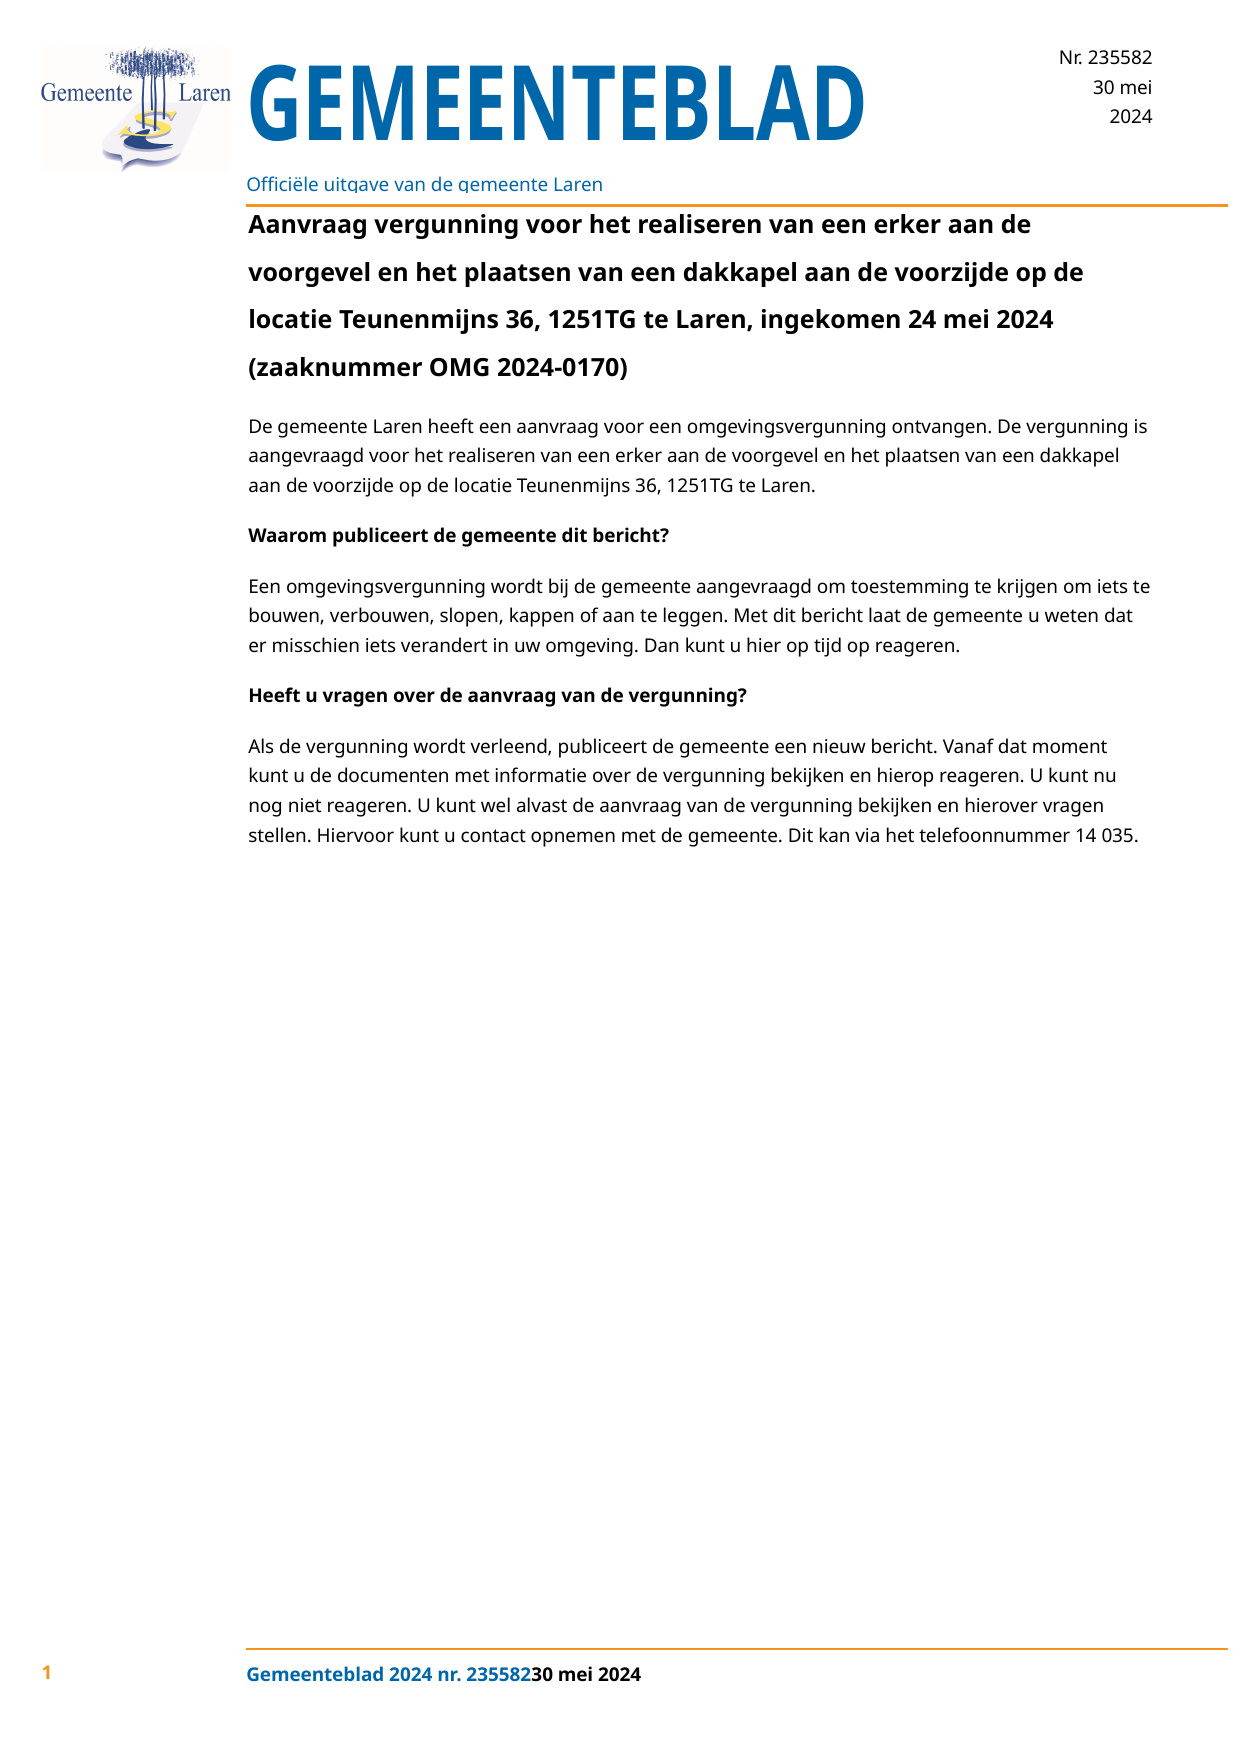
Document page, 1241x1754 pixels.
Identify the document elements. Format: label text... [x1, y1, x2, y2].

text De gemeente Laren heeft een aanvraag voor een omgevingsvergunning ontvangen. De vergunning is aangevraagd voor het realiseren van een erker aan de voorgevel en het plaatsen van een dakkapel aan de voorzijde op de locatie Teunenmijns 36, 1251TG te Laren. [248, 413, 1152, 498]
text Een omgevingsvergunning wordt bij de gemeente aangevraagd om toestemming te krijgen om iets te bouwen, verbouwen, slopen, kappen of aan te leggen. Met dit bericht laat de gemeente u weten dat er misschien iets verandert in uw omgeving. Dan kunt u hier op tijd op reageren. [248, 573, 1152, 658]
text Aanvraag vergunning voor het realiseren van een erker aan de voorgevel en het plaatsen van een dakkapel aan de voorzijde op de locatie Teunenmijns 36, 1251TG te Laren, ingekomen 24 mei 2024 (zaaknummer OMG 2024-0170) [248, 207, 1152, 384]
text Heeft u vragen over de aanvraag van de vergunning? [248, 683, 1152, 708]
picture [41, 47, 231, 172]
text Als de vergunning wordt verleend, publiceert de gemeente een nieuw bericht. Vanaf dat moment kunt u de documenten met informatie over de vergunning bekijken en hierop reageren. U kunt nu nog niet reageren. U kunt wel alvast de aanvraag van de vergunning bekijken en hierover vragen stellen. Hiervoor kunt u contact opnemen met de gemeente. Dit kan via het telefoonnummer 14 035. [248, 733, 1152, 848]
text Waarom publiceert de gemeente dit bericht? [248, 523, 1152, 548]
